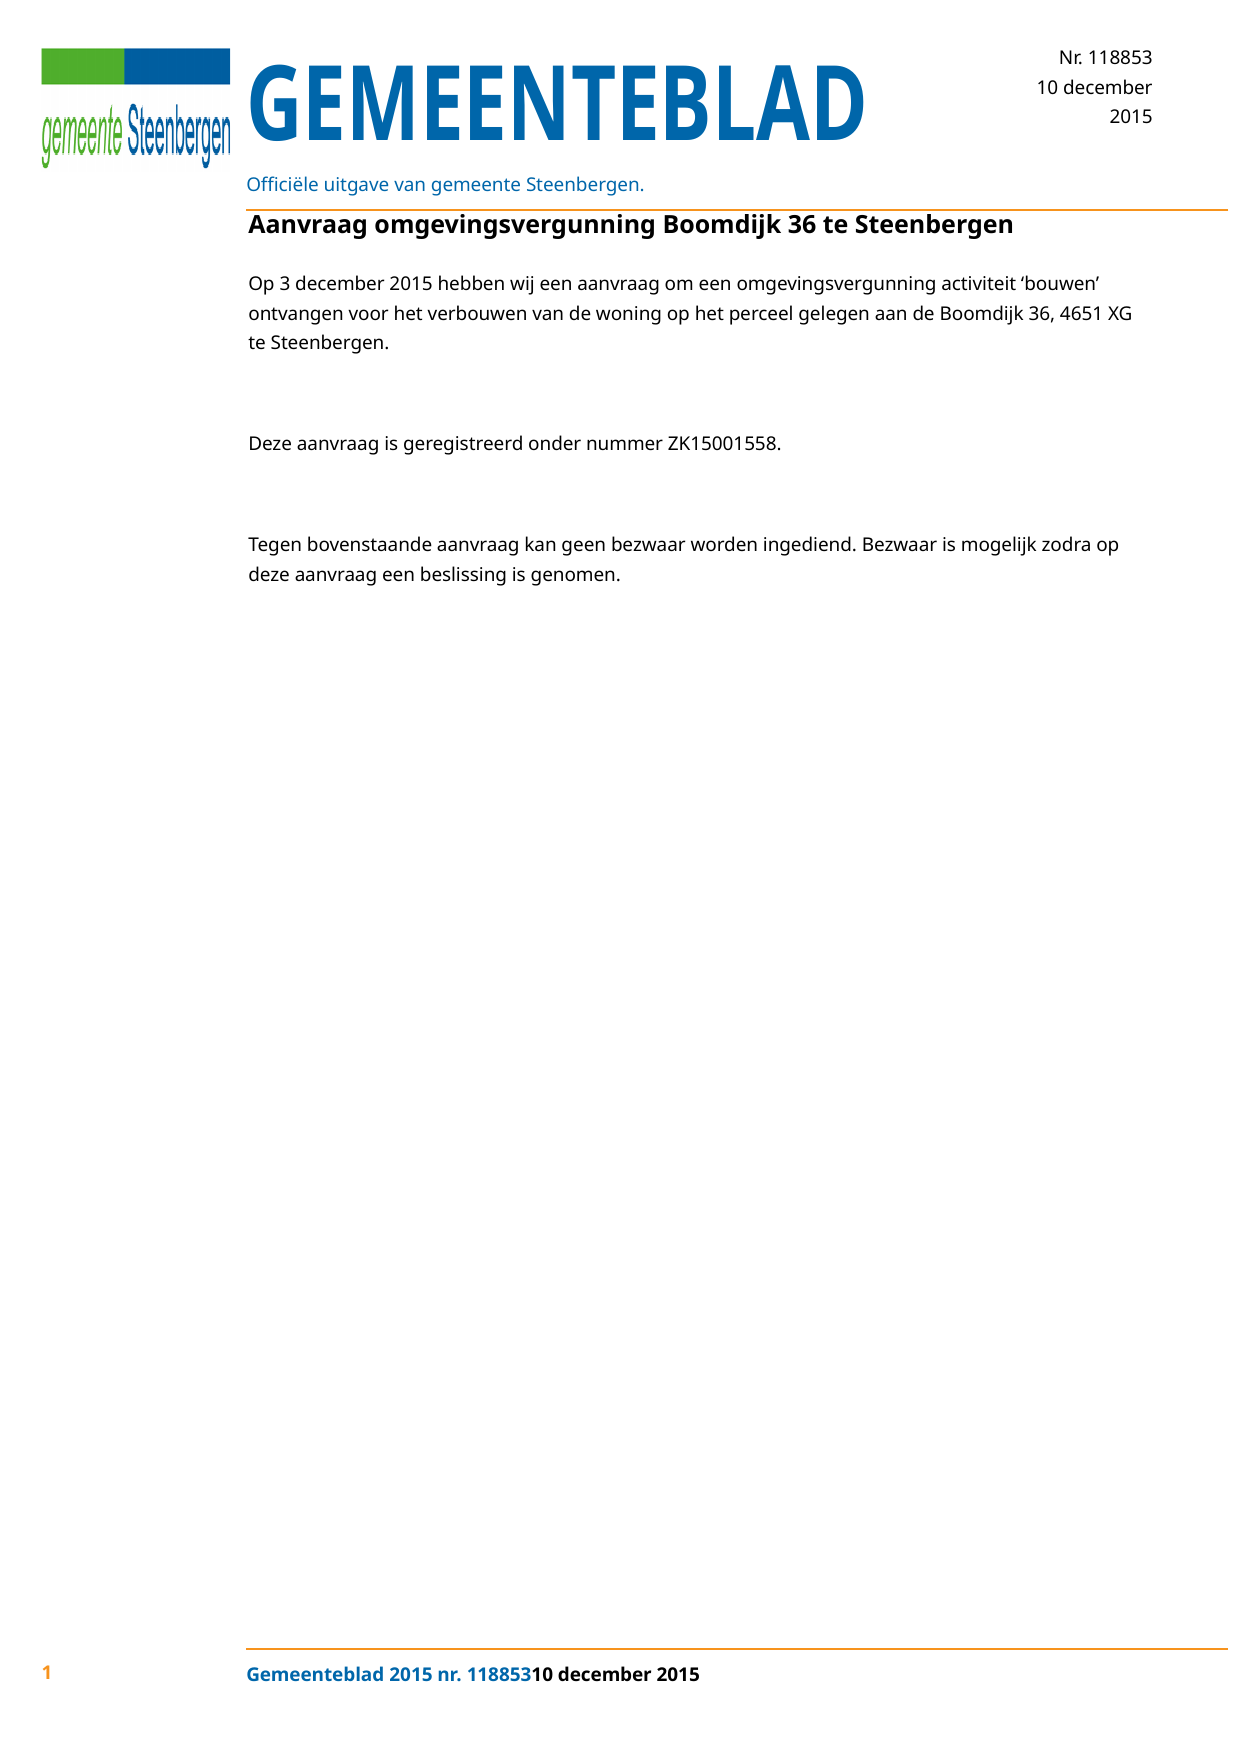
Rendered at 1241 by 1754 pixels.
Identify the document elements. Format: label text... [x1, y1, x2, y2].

text Op 3 december 2015 hebben wij een aanvraag om een omgevingsvergunning activiteit ‘bouwen’ ontvangen voor het verbouwen van de woning op het perceel gelegen aan de Boomdijk 36, 4651 XG te Steenbergen. [248, 270, 1152, 355]
text Deze aanvraag is geregistreerd onder nummer ZK15001558. [248, 430, 1152, 456]
text Tegen bovenstaande aanvraag kan geen bezwaar worden ingediend. Bezwaar is mogelijk zodra op deze aanvraag een beslissing is genomen. [248, 531, 1152, 586]
text Aanvraag omgevingsvergunning Boomdijk 36 te Steenbergen [248, 211, 1152, 241]
picture [41, 47, 231, 172]
